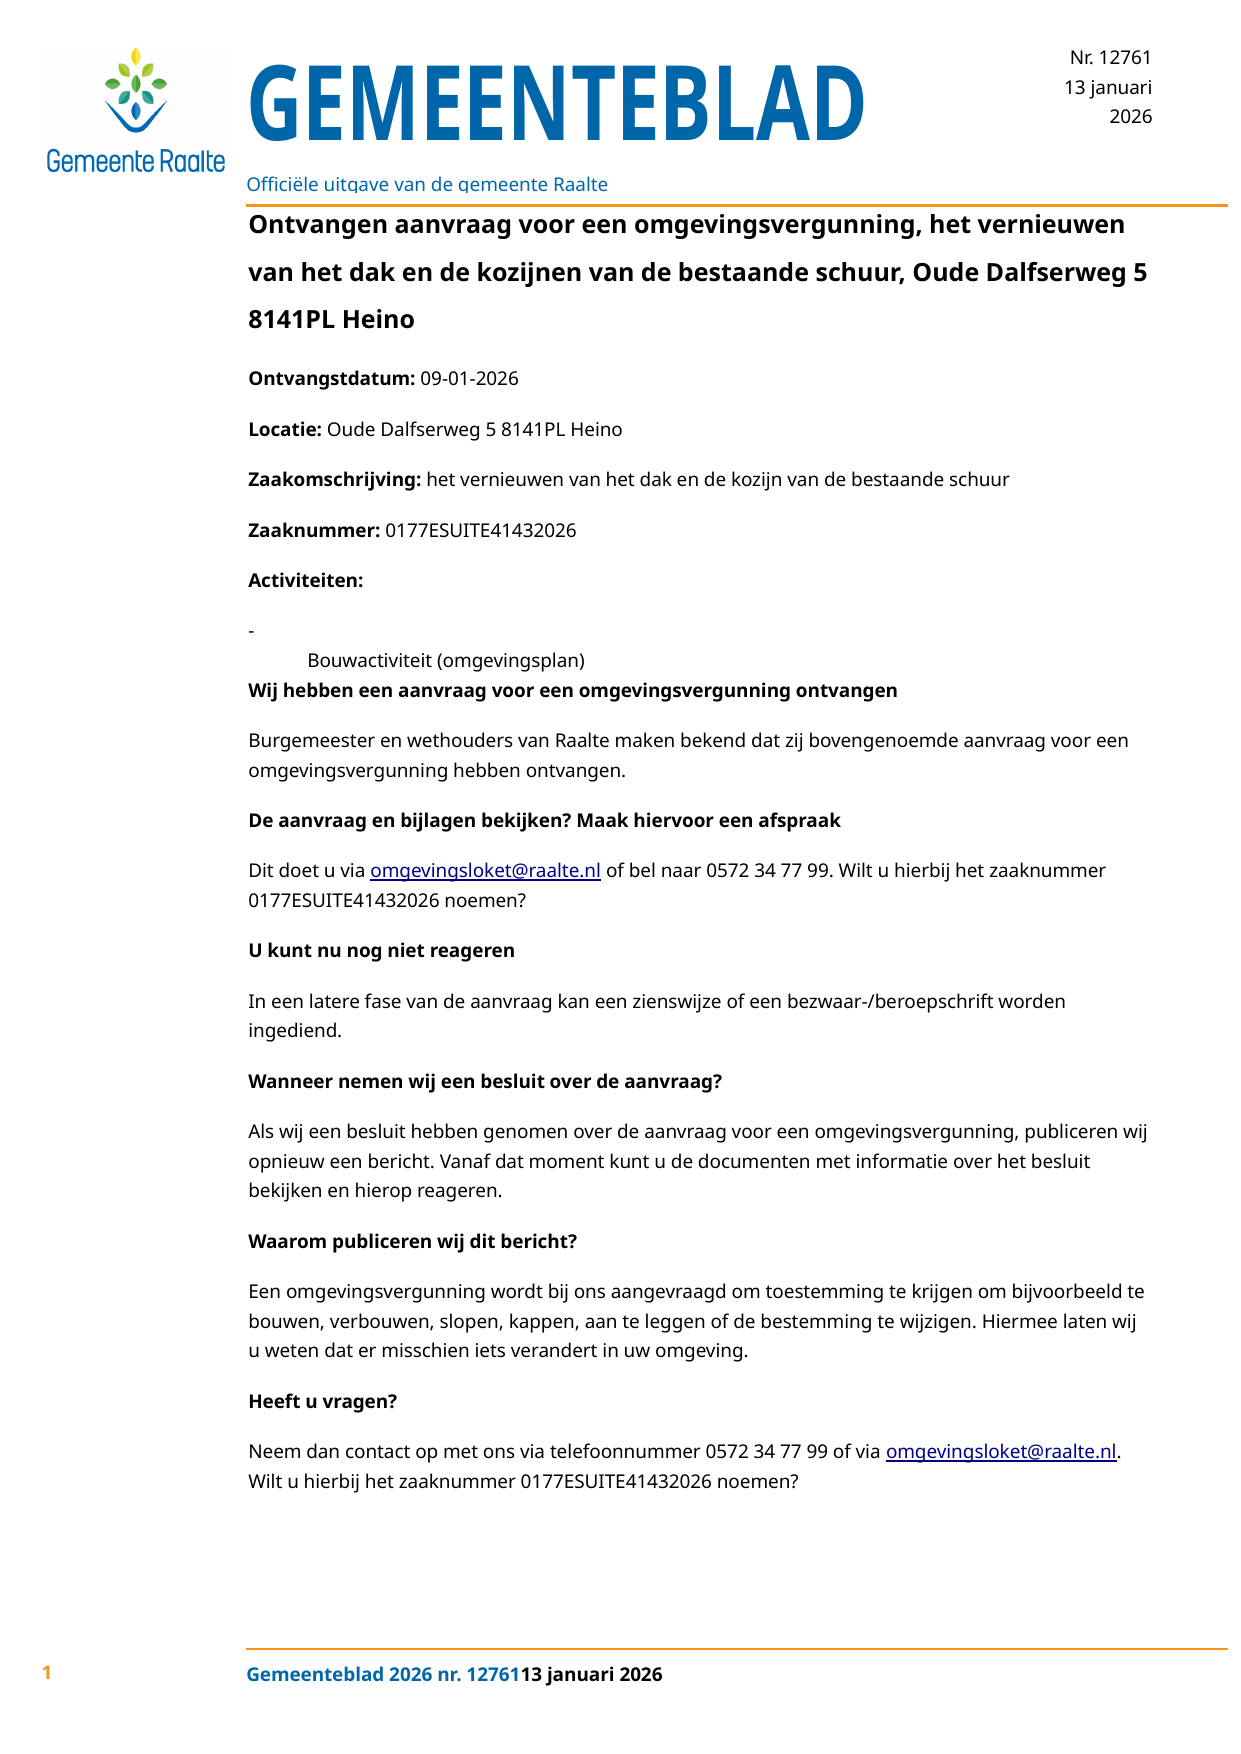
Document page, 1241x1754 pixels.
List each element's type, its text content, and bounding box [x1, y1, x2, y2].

text De aanvraag en bijlagen bekijken? Maak hiervoor een afspraak [248, 807, 1152, 833]
list Bouwactiviteit (omgevingsplan) [248, 647, 1152, 673]
picture [41, 47, 231, 172]
text Dit doet u via omgevingsloket@raalte.nl of bel naar 0572 34 77 99. Wilt u hierbij het zaaknummer 0177ESUITE41432026 noemen? [248, 858, 1152, 913]
text In een latere fase van de aanvraag kan een zienswijze of een bezwaar-/beroepschrift worden ingediend. [248, 988, 1152, 1043]
text Activiteiten: [248, 567, 1152, 593]
text Een omgevingsvergunning wordt bij ons aangevraagd om toestemming te krijgen om bijvoorbeeld te bouwen, verbouwen, slopen, kappen, aan te leggen of de bestemming te wijzigen. Hiermee laten wij u weten dat er misschien iets verandert in uw omgeving. [248, 1278, 1152, 1363]
text Zaakomschrijving: het vernieuwen van het dak en de kozijn van de bestaande schuur [248, 466, 1152, 492]
text Wij hebben een aanvraag voor een omgevingsvergunning ontvangen [248, 677, 1152, 702]
text Ontvangen aanvraag voor een omgevingsvergunning, het vernieuwen van het dak en de kozijnen van de bestaande schuur, Oude Dalfserweg 5 8141PL Heino [248, 207, 1152, 336]
text Neem dan contact op met ons via telefoonnummer 0572 34 77 99 of via omgevingsloket@raalte.nl. Wilt u hierbij het zaaknummer 0177ESUITE41432026 noemen? [248, 1438, 1152, 1494]
text Zaaknummer: 0177ESUITE41432026 [248, 517, 1152, 542]
text Waarom publiceren wij dit bericht? [248, 1228, 1152, 1254]
text U kunt nu nog niet reageren [248, 938, 1152, 963]
text Wanneer nemen wij een besluit over de aanvraag? [248, 1068, 1152, 1094]
text Burgemeester en wethouders van Raalte maken bekend dat zij bovengenoemde aanvraag voor een omgevingsvergunning hebben ontvangen. [248, 727, 1152, 782]
text Ontvangstdatum: 09-01-2026 [248, 366, 1152, 391]
text Heeft u vragen? [248, 1388, 1152, 1414]
text Als wij een besluit hebben genomen over de aanvraag voor een omgevingsvergunning, publiceren wij opnieuw een bericht. Vanaf dat moment kunt u de documenten met informatie over het besluit bekijken en hierop reageren. [248, 1118, 1152, 1203]
text Locatie: Oude Dalfserweg 5 8141PL Heino [248, 416, 1152, 442]
